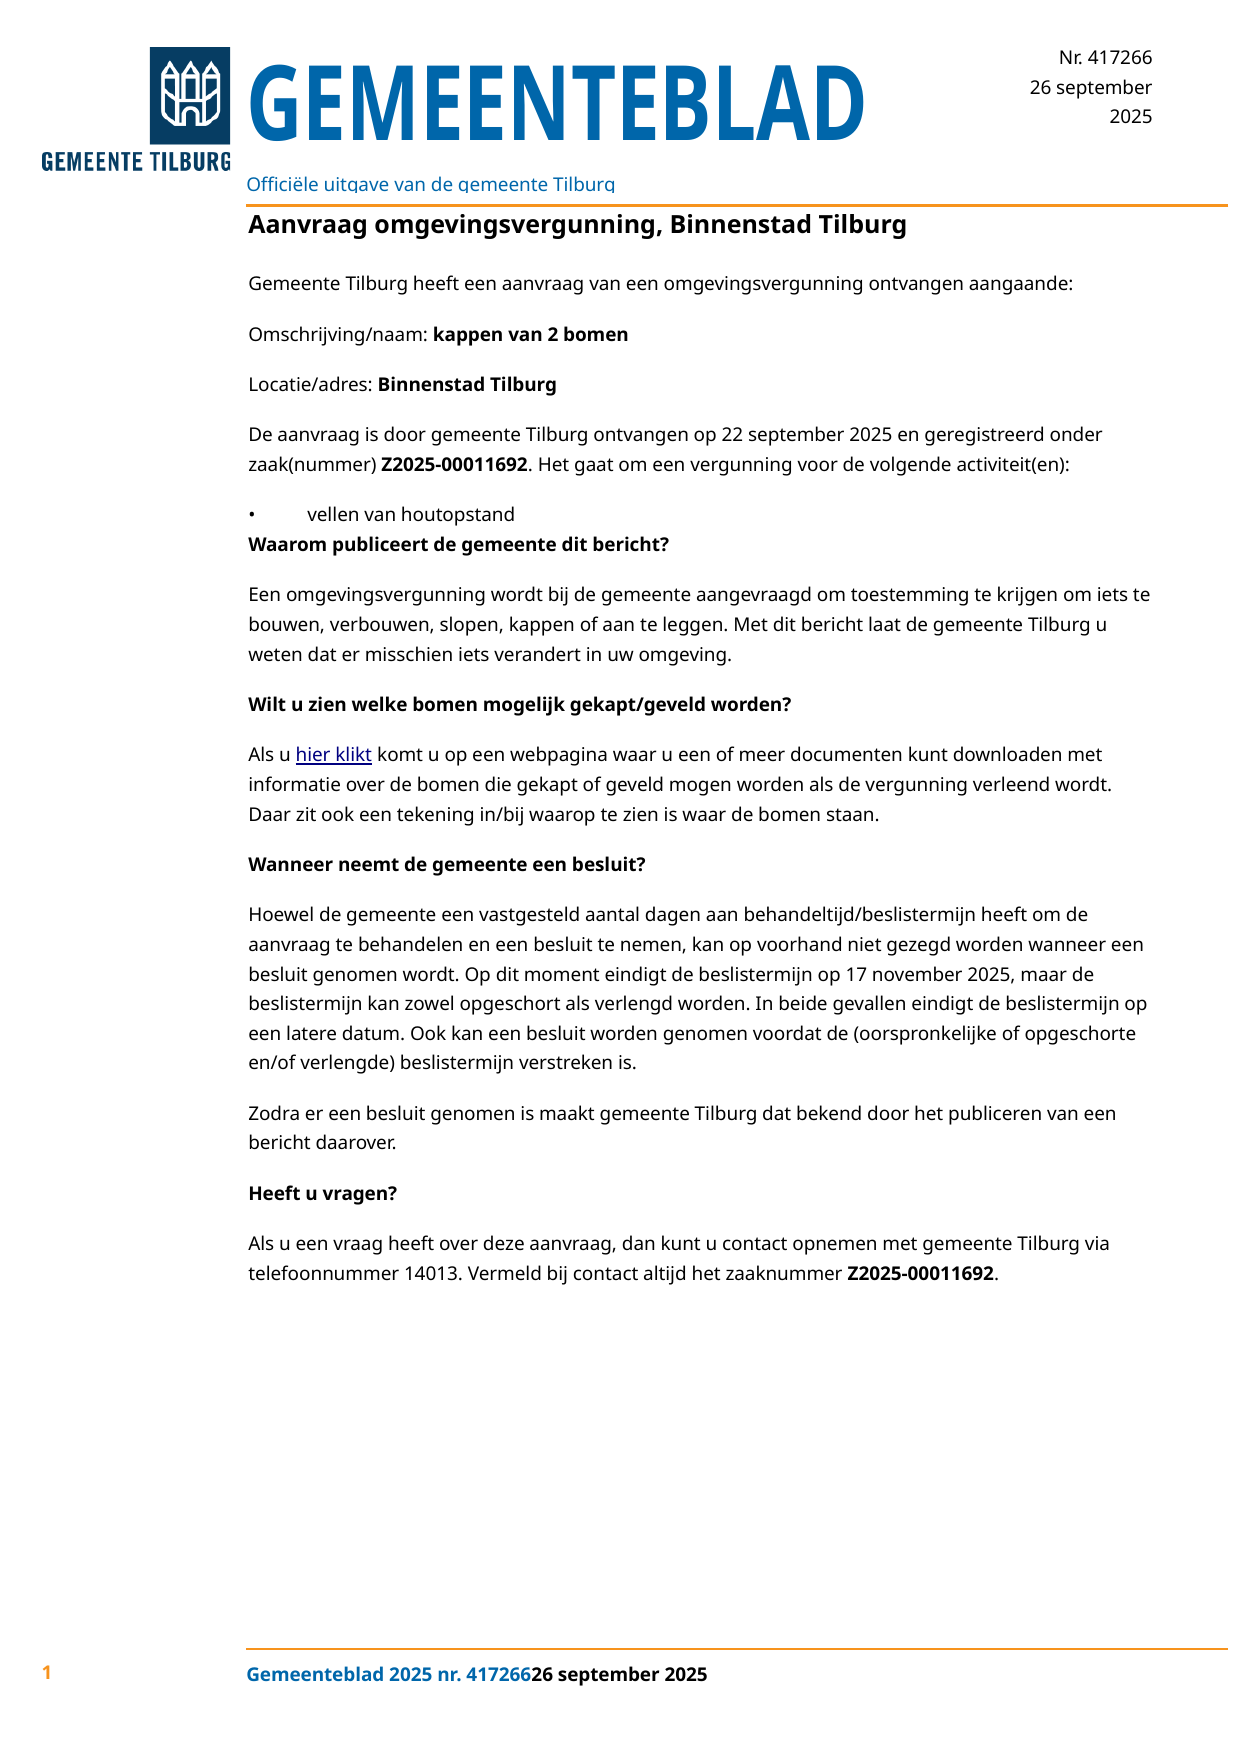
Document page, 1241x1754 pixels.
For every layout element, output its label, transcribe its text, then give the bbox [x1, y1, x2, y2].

text Gemeente Tilburg heeft een aanvraag van een omgevingsvergunning ontvangen aangaande: [248, 270, 1152, 296]
list vellen van houtopstand [248, 502, 1152, 527]
text Wilt u zien welke bomen mogelijk gekapt/geveld worden? [248, 691, 1152, 717]
text Aanvraag omgevingsvergunning, Binnenstad Tilburg [248, 207, 1152, 241]
text Hoewel de gemeente een vastgesteld aantal dagen aan behandeltijd/beslistermijn heeft om de aanvraag te behandelen en een besluit te nemen, kan op voorhand niet gezegd worden wanneer een besluit genomen wordt. Op dit moment eindigt de beslistermijn op 17 november 2025, maar de beslistermijn kan zowel opgeschort als verlengd worden. In beide gevallen eindigt de beslistermijn op een latere datum. Ook kan een besluit worden genomen voordat de (oorspronkelijke of opgeschorte en/of verlengde) beslistermijn verstreken is. [248, 902, 1152, 1075]
text Een omgevingsvergunning wordt bij de gemeente aangevraagd om toestemming te krijgen om iets te bouwen, verbouwen, slopen, kappen of aan te leggen. Met dit bericht laat de gemeente Tilburg u weten dat er misschien iets verandert in uw omgeving. [248, 582, 1152, 666]
text Wanneer neemt de gemeente een besluit? [248, 851, 1152, 877]
text De aanvraag is door gemeente Tilburg ontvangen op 22 september 2025 en geregistreerd onder zaak(nummer) Z2025-00011692. Het gaat om een vergunning voor de volgende activiteit(en): [248, 422, 1152, 477]
text Zodra er een besluit genomen is maakt gemeente Tilburg dat bekend door het publiceren van een bericht daarover. [248, 1100, 1152, 1155]
text Locatie/adres: Binnenstad Tilburg [248, 371, 1152, 397]
text Als u hier klikt komt u op een webpagina waar u een of meer documenten kunt downloaden met informatie over de bomen die gekapt of geveld mogen worden als de vergunning verleend wordt. Daar zit ook een tekening in/bij waarop te zien is waar de bomen staan. [248, 742, 1152, 826]
text Heeft u vragen? [248, 1180, 1152, 1206]
picture [41, 47, 231, 172]
text Omschrijving/naam: kappen van 2 bomen [248, 321, 1152, 346]
text Waarom publiceert de gemeente dit bericht? [248, 531, 1152, 557]
text Als u een vraag heeft over deze aanvraag, dan kunt u contact opnemen met gemeente Tilburg via telefoonnummer 14013. Vermeld bij contact altijd het zaaknummer Z2025-00011692. [248, 1230, 1152, 1286]
